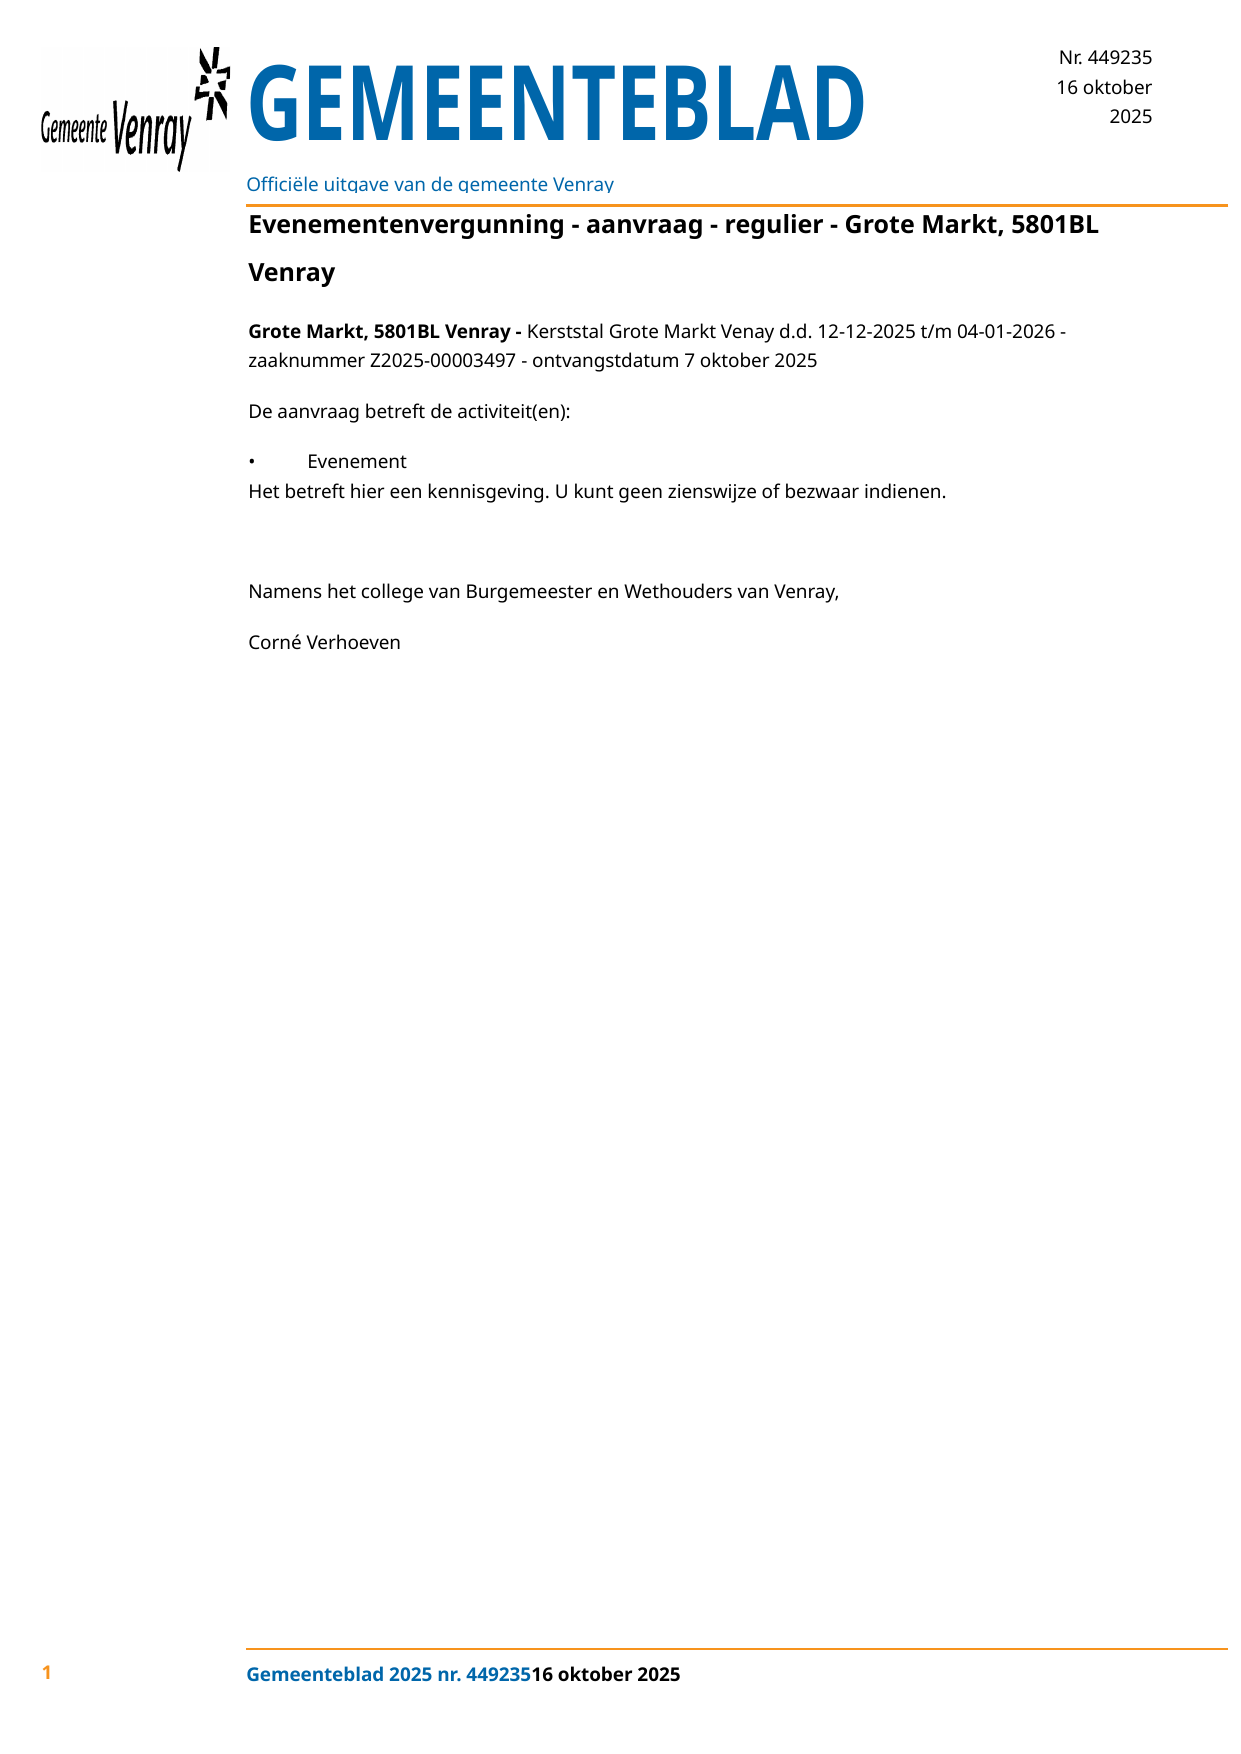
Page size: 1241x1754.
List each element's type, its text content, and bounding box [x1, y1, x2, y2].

picture [41, 47, 231, 172]
list Evenement [248, 448, 1152, 474]
text Namens het college van Burgemeester en Wethouders van Venray, [248, 579, 1152, 604]
text Evenementenvergunning - aanvraag - regulier - Grote Markt, 5801BL Venray [248, 207, 1152, 288]
text Grote Markt, 5801BL Venray - Kerststal Grote Markt Venay d.d. 12-12-2025 t/m 04-01-2026 - zaaknummer Z2025-00003497 - ontvangstdatum 7 oktober 2025 [248, 318, 1152, 373]
text Corné Verhoeven [248, 629, 1152, 655]
text De aanvraag betreft de activiteit(en): [248, 398, 1152, 424]
text Het betreft hier een kennisgeving. U kunt geen zienswijze of bezwaar indienen. [248, 478, 1152, 504]
